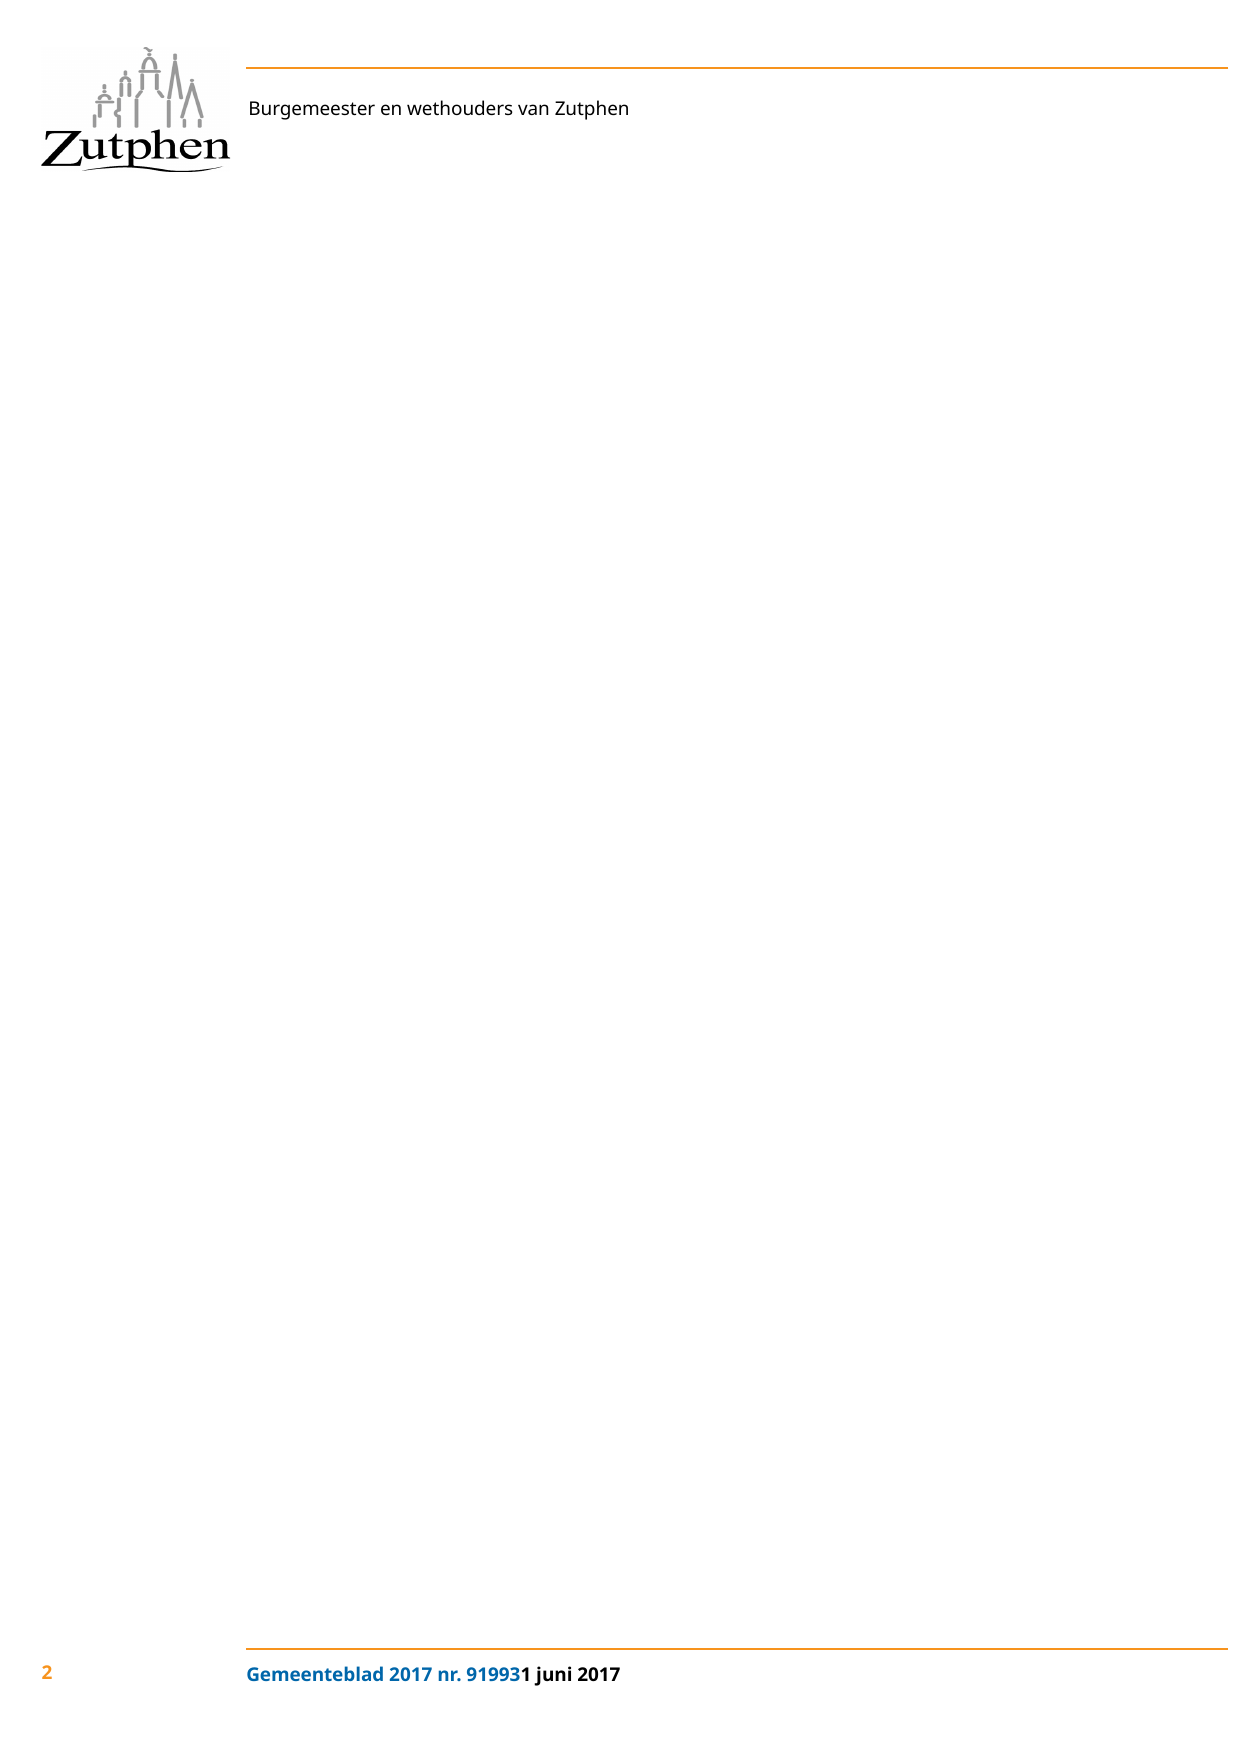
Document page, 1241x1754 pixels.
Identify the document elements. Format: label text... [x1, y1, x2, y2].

text Burgemeester en wethouders van Zutphen [248, 95, 1152, 121]
picture [41, 47, 231, 172]
